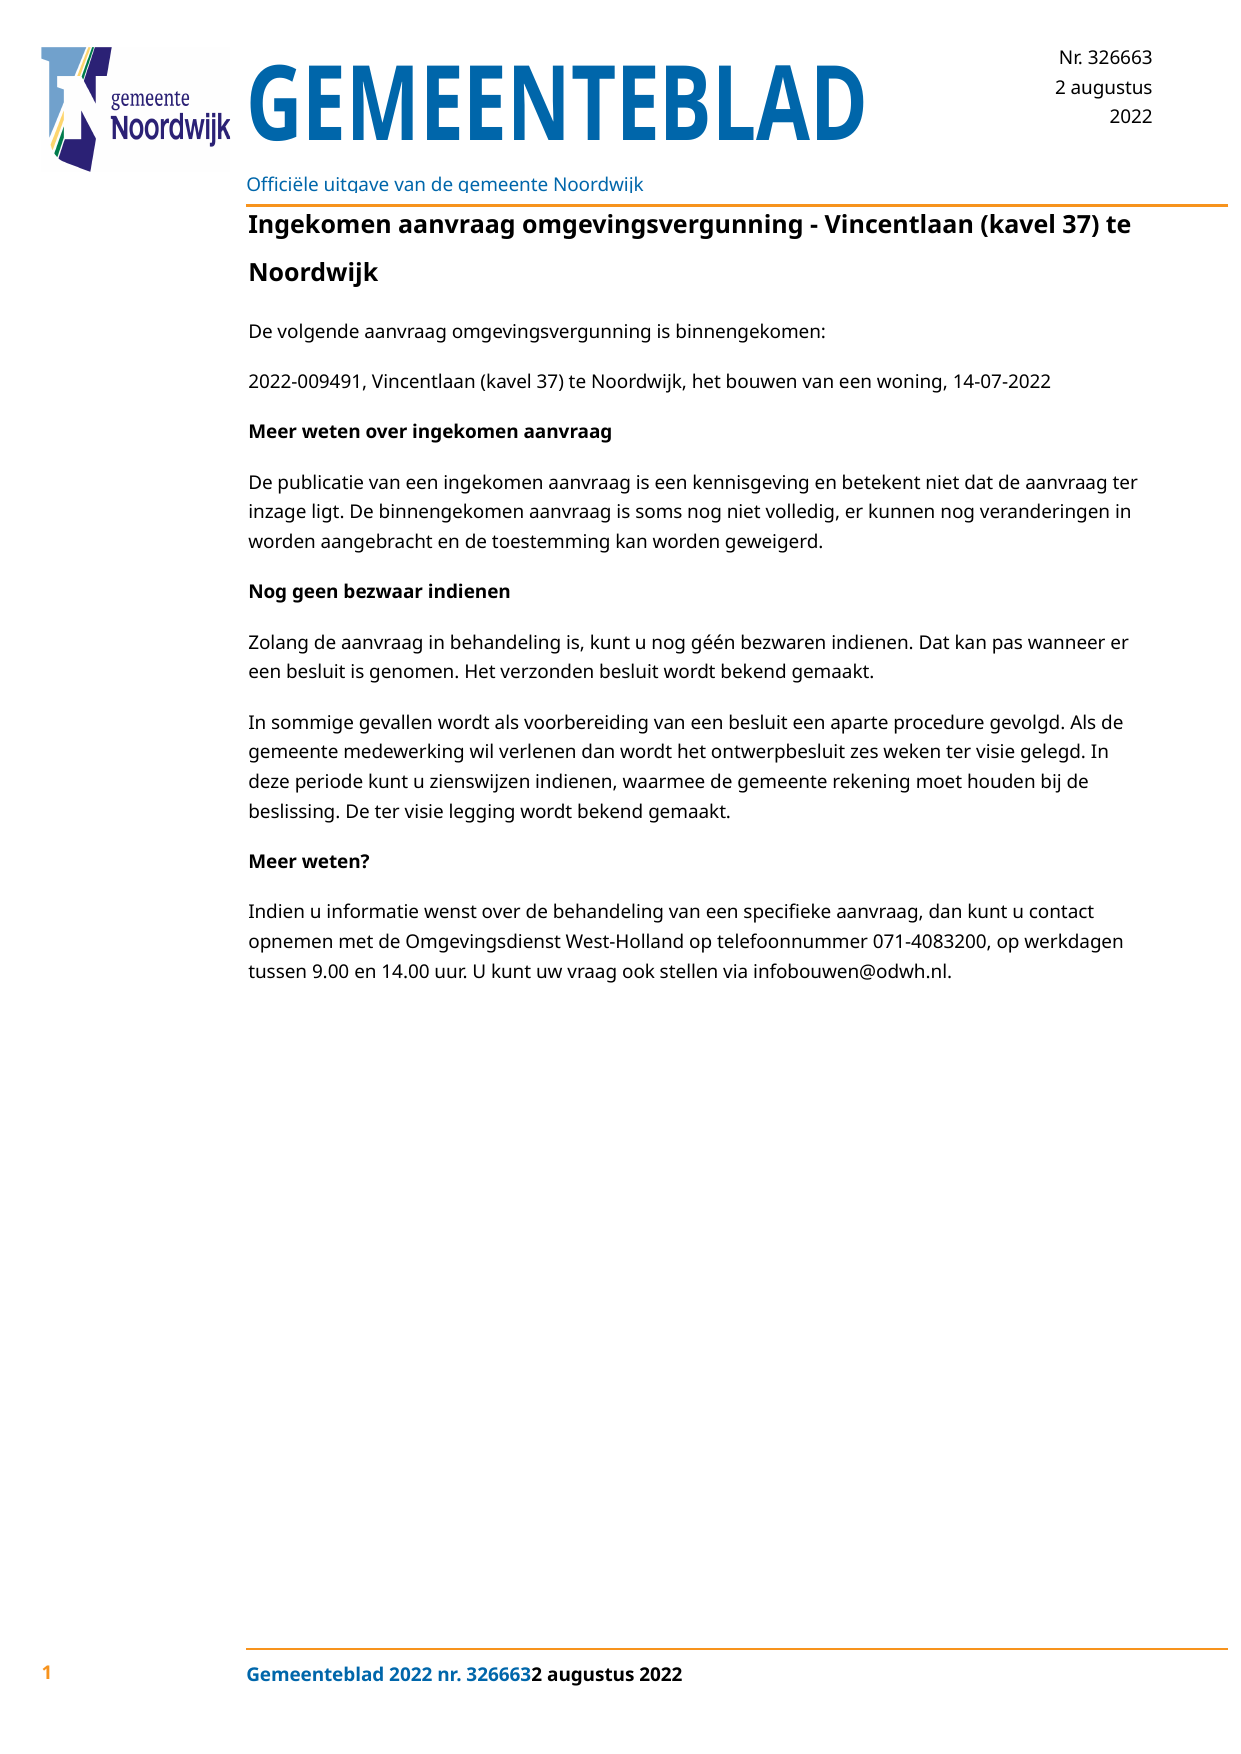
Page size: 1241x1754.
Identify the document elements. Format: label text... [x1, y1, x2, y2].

text Ingekomen aanvraag omgevingsvergunning - Vincentlaan (kavel 37) te Noordwijk [248, 207, 1152, 288]
text Nog geen bezwaar indienen [248, 579, 1152, 604]
text Zolang de aanvraag in behandeling is, kunt u nog géén bezwaren indienen. Dat kan pas wanneer er een besluit is genomen. Het verzonden besluit wordt bekend gemaakt. [248, 629, 1152, 684]
text In sommige gevallen wordt als voorbereiding van een besluit een aparte procedure gevolgd. Als de gemeente medewerking wil verlenen dan wordt het ontwerpbesluit zes weken ter visie gelegd. In deze periode kunt u zienswijzen indienen, waarmee de gemeente rekening moet houden bij de beslissing. De ter visie legging wordt bekend gemaakt. [248, 709, 1152, 824]
text De volgende aanvraag omgevingsvergunning is binnengekomen: [248, 318, 1152, 344]
text Meer weten over ingekomen aanvraag [248, 419, 1152, 444]
text Meer weten? [248, 848, 1152, 874]
text De publicatie van een ingekomen aanvraag is een kennisgeving en betekent niet dat de aanvraag ter inzage ligt. De binnengekomen aanvraag is soms nog niet volledig, er kunnen nog veranderingen in worden aangebracht en de toestemming kan worden geweigerd. [248, 469, 1152, 554]
text Indien u informatie wenst over de behandeling van een specifieke aanvraag, dan kunt u contact opnemen met de Omgevingsdienst West-Holland op telefoonnummer 071-4083200, op werkdagen tussen 9.00 en 14.00 uur. U kunt uw vraag ook stellen via infobouwen@odwh.nl. [248, 899, 1152, 984]
picture [41, 47, 231, 172]
text 2022-009491, Vincentlaan (kavel 37) te Noordwijk, het bouwen van een woning, 14-07-2022 [248, 368, 1152, 394]
